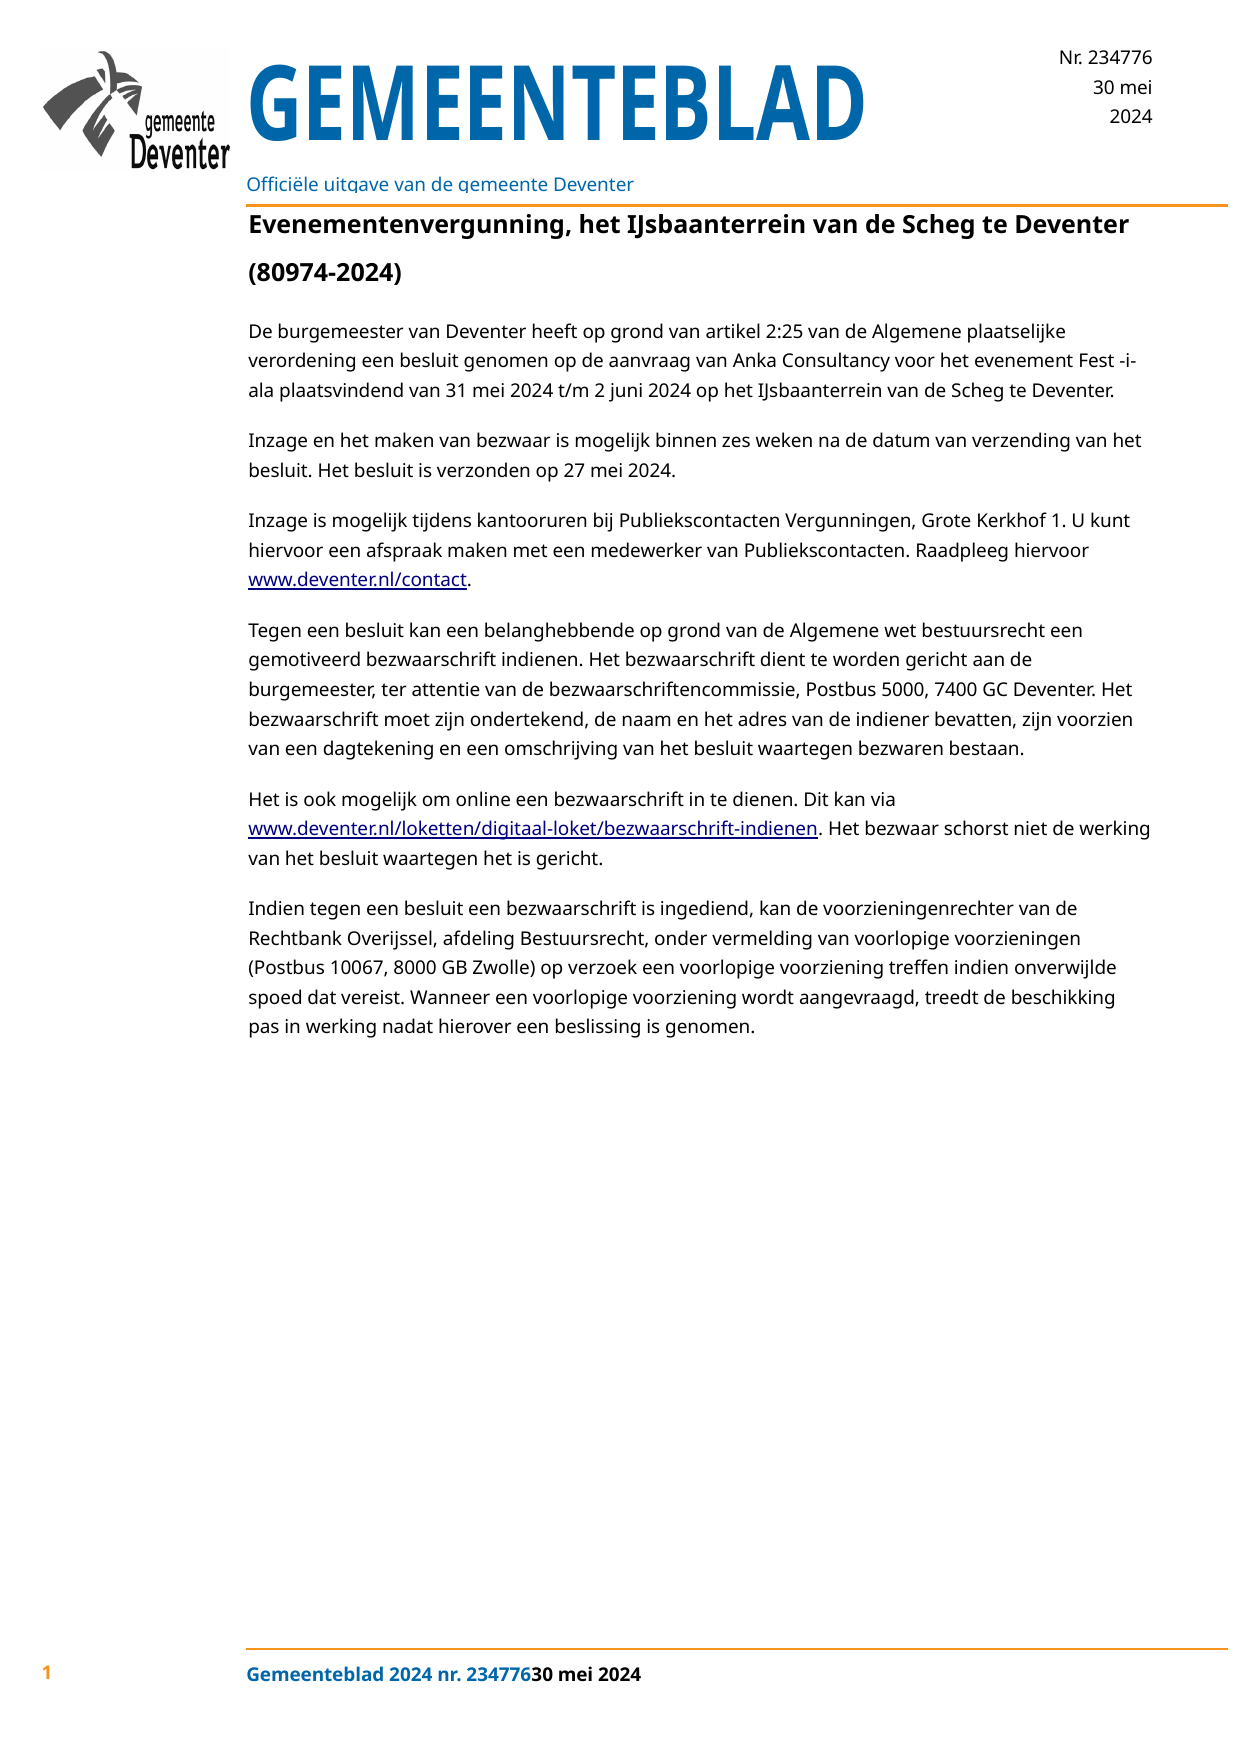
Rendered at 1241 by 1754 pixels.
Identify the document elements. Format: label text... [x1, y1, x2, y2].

text Inzage en het maken van bezwaar is mogelijk binnen zes weken na de datum van verzending van het besluit. Het besluit is verzonden op 27 mei 2024. [248, 427, 1152, 483]
text Tegen een besluit kan een belanghebbende op grond van de Algemene wet bestuursrecht een gemotiveerd bezwaarschrift indienen. Het bezwaarschrift dient te worden gericht aan de burgemeester, ter attentie van de bezwaarschriftencommissie, Postbus 5000, 7400 GC Deventer. Het bezwaarschrift moet zijn ondertekend, de naam en het adres van de indiener bevatten, zijn voorzien van een dagtekening en een omschrijving van het besluit waartegen bezwaren bestaan. [248, 617, 1152, 761]
text Inzage is mogelijk tijdens kantooruren bij Publiekscontacten Vergunningen, Grote Kerkhof 1. U kunt hiervoor een afspraak maken met een medewerker van Publiekscontacten. Raadpleeg hiervoor www.deventer.nl/contact. [248, 507, 1152, 592]
text De burgemeester van Deventer heeft op grond van artikel 2:25 van de Algemene plaatselijke verordening een besluit genomen op de aanvraag van Anka Consultancy voor het evenement Fest -i- ala plaatsvindend van 31 mei 2024 t/m 2 juni 2024 op het IJsbaanterrein van de Scheg te Deventer. [248, 318, 1152, 403]
text Evenementenvergunning, het IJsbaanterrein van de Scheg te Deventer (80974-2024) [248, 207, 1152, 288]
text Indien tegen een besluit een bezwaarschrift is ingediend, kan de voorzieningenrechter van de Rechtbank Overijssel, afdeling Bestuursrecht, onder vermelding van voorlopige voorzieningen (Postbus 10067, 8000 GB Zwolle) op verzoek een voorlopige voorziening treffen indien onverwijlde spoed dat vereist. Wanneer een voorlopige voorziening wordt aangevraagd, treedt de beschikking pas in werking nadat hierover een beslissing is genomen. [248, 895, 1152, 1039]
text Het is ook mogelijk om online een bezwaarschrift in te dienen. Dit kan via www.deventer.nl/loketten/digitaal-loket/bezwaarschrift-indienen. Het bezwaar schorst niet de werking van het besluit waartegen het is gericht. [248, 786, 1152, 871]
picture [41, 47, 231, 172]
